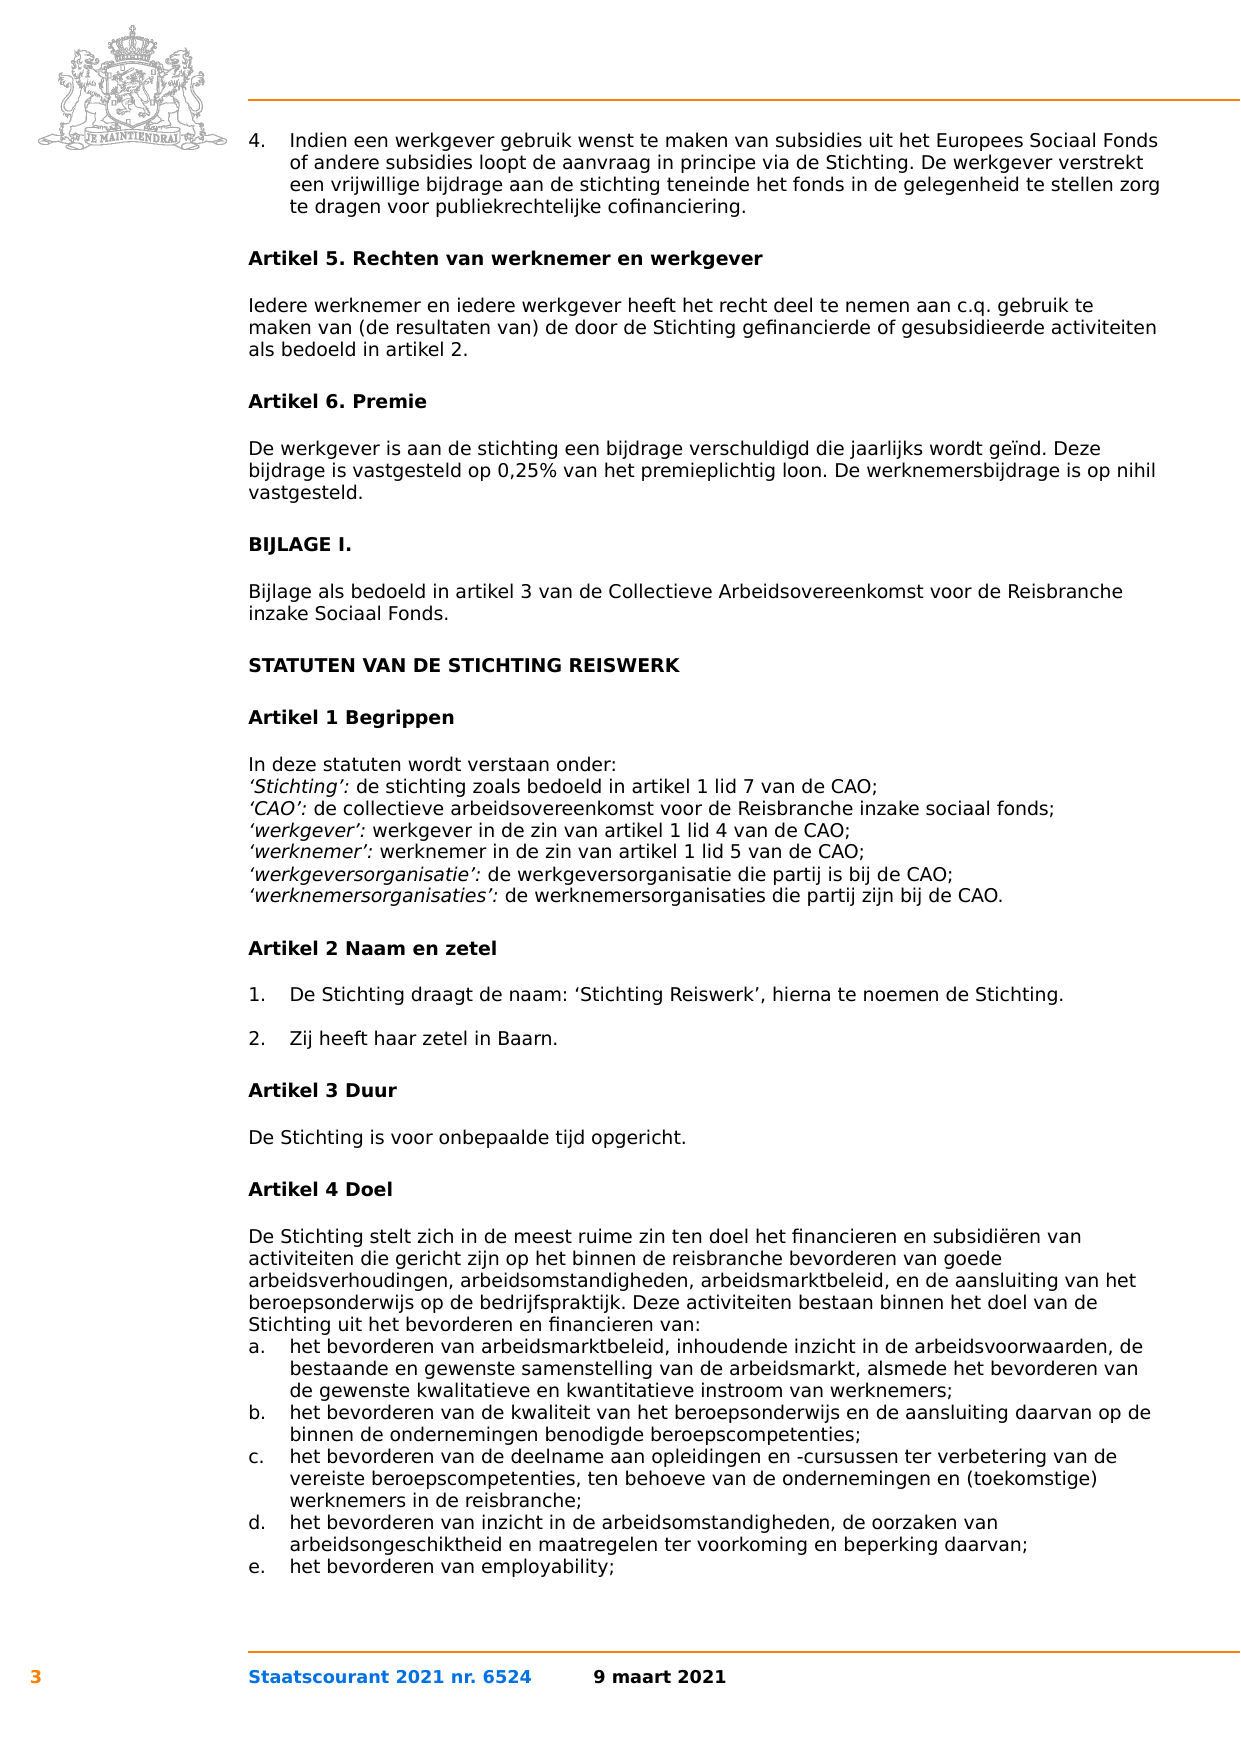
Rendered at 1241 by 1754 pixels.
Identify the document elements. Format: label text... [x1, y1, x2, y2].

text ‘werknemersorganisaties’: de werknemersorganisaties die partij zijn bij de CAO. [248, 885, 1163, 907]
text ‘werknemer’: werknemer in de zin van artikel 1 lid 5 van de CAO; [248, 841, 1163, 863]
text c. het bevorderen van de deelname aan opleidingen en -cursussen ter verbetering van de vereiste beroepscompetenties, ten behoeve van de ondernemingen en (toekomstige) werknemers in de reisbranche; [248, 1446, 1163, 1512]
text a. het bevorderen van arbeidsmarktbeleid, inhoudende inzicht in de arbeidsvoorwaarden, de bestaande en gewenste samenstelling van de arbeidsmarkt, alsmede het bevorderen van de gewenste kwalitatieve en kwantitatieve instroom van werknemers; [248, 1336, 1163, 1402]
text De Stichting is voor onbepaalde tijd opgericht. [248, 1127, 1163, 1149]
text Iedere werknemer en iedere werkgever heeft het recht deel te nemen aan c.q. gebruik te maken van (de resultaten van) de door de Stichting gefinancierde of gesubsidieerde activiteiten als bedoeld in artikel 2. [248, 295, 1163, 361]
subtitle Artikel 6. Premie [248, 391, 1163, 413]
text De werkgever is aan de stichting een bijdrage verschuldigd die jaarlijks wordt geïnd. Deze bijdrage is vastgesteld op 0,25% van het premieplichtig loon. De werknemersbijdrage is op nihil vastgesteld. [248, 438, 1163, 504]
subtitle Artikel 1 Begrippen [248, 707, 1163, 728]
text ‘werkgever’: werkgever in de zin van artikel 1 lid 4 van de CAO; [248, 819, 1163, 841]
text ‘Stichting’: de stichting zoals bedoeld in artikel 1 lid 7 van de CAO; [248, 776, 1163, 797]
subtitle Artikel 2 Naam en zetel [248, 937, 1163, 959]
text e. het bevorderen van employability; [248, 1556, 1163, 1578]
text d. het bevorderen van inzicht in de arbeidsomstandigheden, de oorzaken van arbeidsongeschiktheid en maatregelen ter voorkoming en beperking daarvan; [248, 1512, 1163, 1556]
subtitle STATUTEN VAN DE STICHTING REISWERK [248, 654, 1163, 677]
subtitle Artikel 4 Doel [248, 1179, 1163, 1201]
text ‘werkgeversorganisatie’: de werkgeversorganisatie die partij is bij de CAO; [248, 863, 1163, 885]
text Bijlage als bedoeld in artikel 3 van de Collectieve Arbeidsovereenkomst voor de Reisbranche inzake Sociaal Fonds. [248, 581, 1163, 624]
subtitle BIJLAGE I. [248, 534, 1163, 556]
text 4. Indien een werkgever gebruik wenst te maken van subsidies uit het Europees Sociaal Fonds of andere subsidies loopt de aanvraag in principe via de Stichting. De werkgever verstrekt een vrijwillige bijdrage aan de stichting teneinde het fonds in de gelegenheid te stellen zorg te dragen voor publiekrechtelijke cofinanciering. [248, 130, 1163, 218]
text De Stichting stelt zich in de meest ruime zin ten doel het financieren en subsidiëren van activiteiten die gericht zijn op het binnen de reisbranche bevorderen van goede arbeidsverhoudingen, arbeidsomstandigheden, arbeidsmarktbeleid, en de aansluiting van het beroepsonderwijs op de bedrijfspraktijk. Deze activiteiten bestaan binnen het doel van de Stichting uit het bevorderen en financieren van: [248, 1226, 1163, 1336]
picture [38, 25, 227, 150]
subtitle Artikel 5. Rechten van werknemer en werkgever [248, 248, 1163, 270]
text In deze statuten wordt verstaan onder: [248, 753, 1163, 776]
text ‘CAO’: de collectieve arbeidsovereenkomst voor de Reisbranche inzake sociaal fonds; [248, 797, 1163, 819]
text 1. De Stichting draagt de naam: ‘Stichting Reiswerk’, hierna te noemen de Stichting. [248, 984, 1163, 1006]
text 2. Zij heeft haar zetel in Baarn. [248, 1028, 1163, 1050]
text b. het bevorderen van de kwaliteit van het beroepsonderwijs en de aansluiting daarvan op de binnen de ondernemingen benodigde beroepscompetenties; [248, 1402, 1163, 1446]
subtitle Artikel 3 Duur [248, 1080, 1163, 1102]
